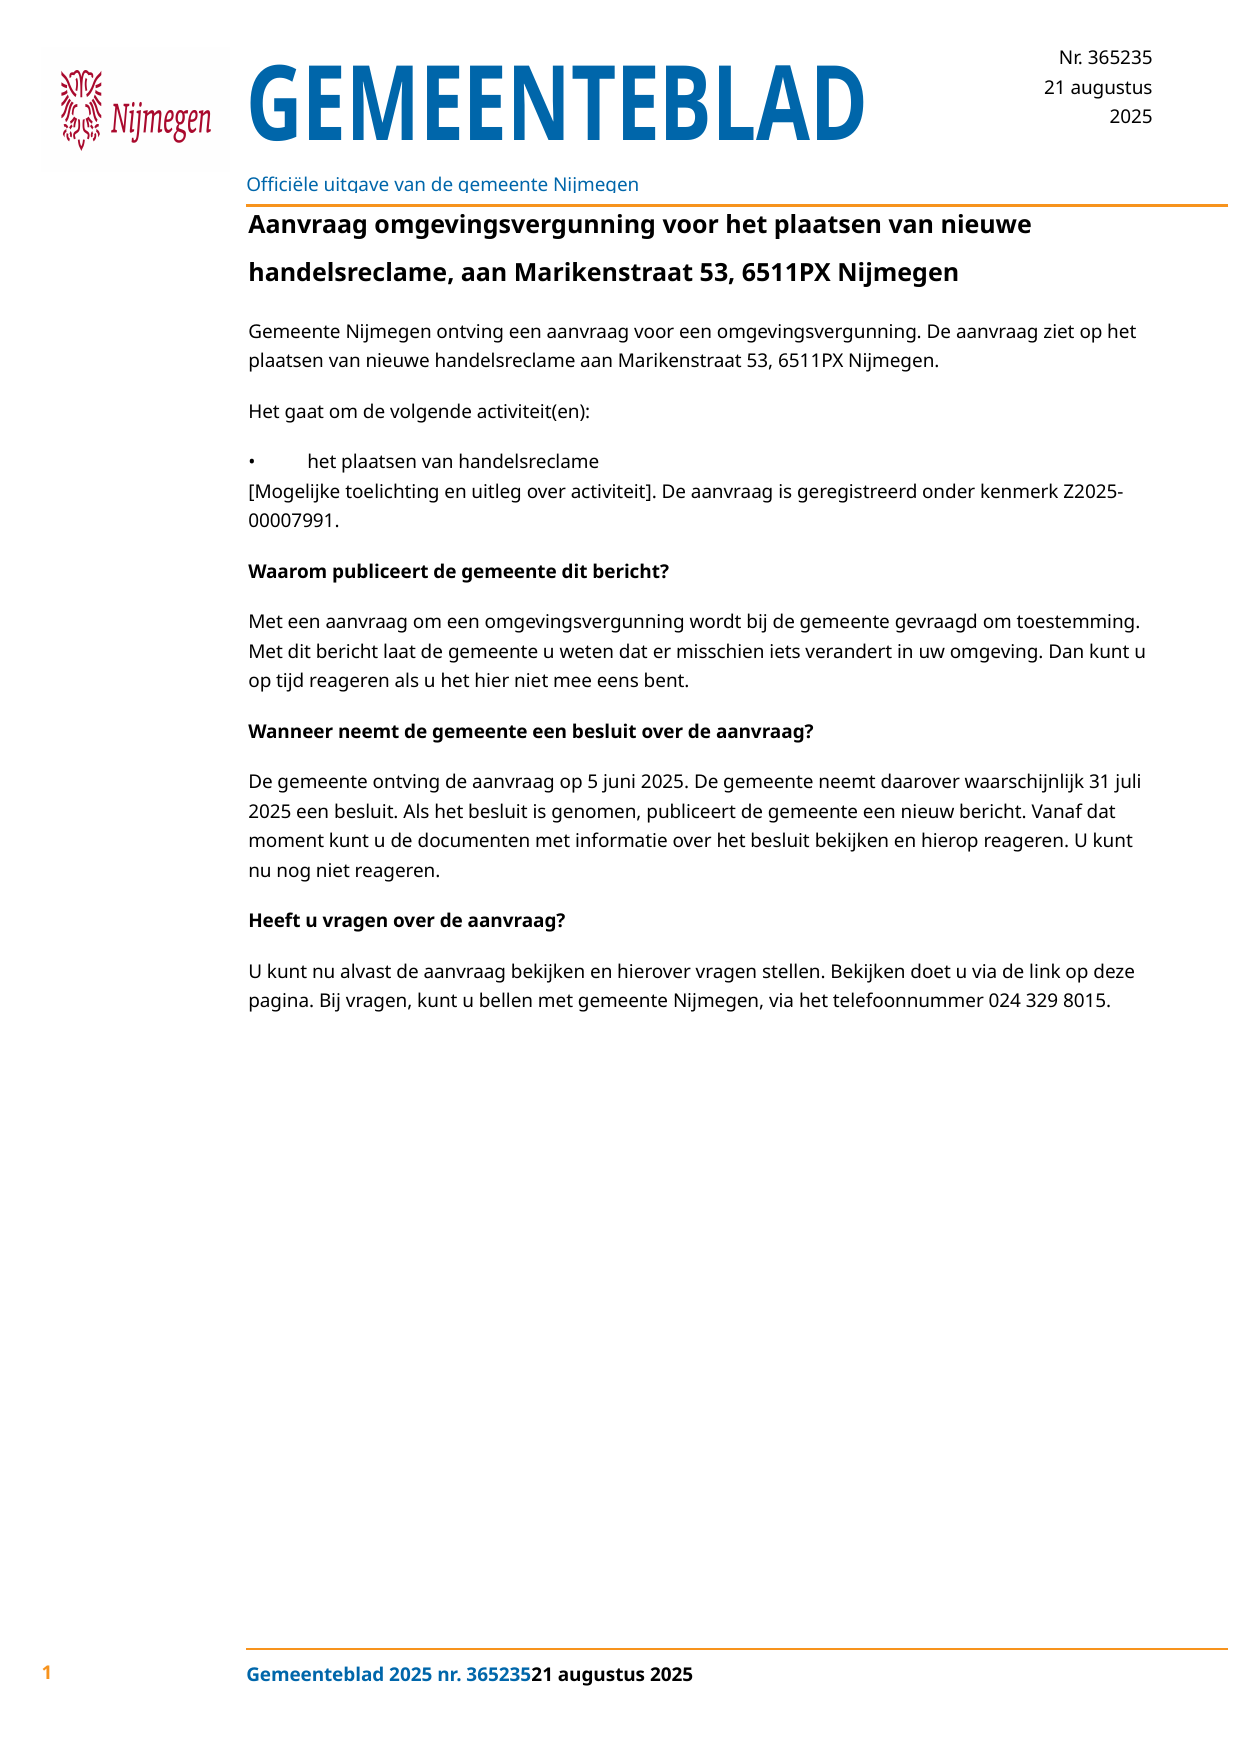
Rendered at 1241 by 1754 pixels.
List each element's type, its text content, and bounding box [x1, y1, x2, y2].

text Met een aanvraag om een omgevingsvergunning wordt bij de gemeente gevraagd om toestemming. Met dit bericht laat de gemeente u weten dat er misschien iets verandert in uw omgeving. Dan kunt u op tijd reageren als u het hier niet mee eens bent. [248, 608, 1152, 693]
text Waarom publiceert de gemeente dit bericht? [248, 558, 1152, 584]
text De gemeente ontving de aanvraag op 5 juni 2025. De gemeente neemt daarover waarschijnlijk 31 juli 2025 een besluit. Als het besluit is genomen, publiceert de gemeente een nieuw bericht. Vanaf dat moment kunt u de documenten met informatie over het besluit bekijken en hierop reageren. U kunt nu nog niet reageren. [248, 768, 1152, 883]
text U kunt nu alvast de aanvraag bekijken en hierover vragen stellen. Bekijken doet u via de link op deze pagina. Bij vragen, kunt u bellen met gemeente Nijmegen, via het telefoonnummer 024 329 8015. [248, 958, 1152, 1013]
picture [41, 47, 231, 172]
text Gemeente Nijmegen ontving een aanvraag voor een omgevingsvergunning. De aanvraag ziet op het plaatsen van nieuwe handelsreclame aan Marikenstraat 53, 6511PX Nijmegen. [248, 318, 1152, 373]
list het plaatsen van handelsreclame [248, 448, 1152, 474]
text Wanneer neemt de gemeente een besluit over de aanvraag? [248, 718, 1152, 744]
text [Mogelijke toelichting en uitleg over activiteit]. De aanvraag is geregistreerd onder kenmerk Z2025-00007991. [248, 478, 1152, 533]
text Aanvraag omgevingsvergunning voor het plaatsen van nieuwe handelsreclame, aan Marikenstraat 53, 6511PX Nijmegen [248, 207, 1152, 288]
text Heeft u vragen over de aanvraag? [248, 907, 1152, 933]
text Het gaat om de volgende activiteit(en): [248, 398, 1152, 424]
